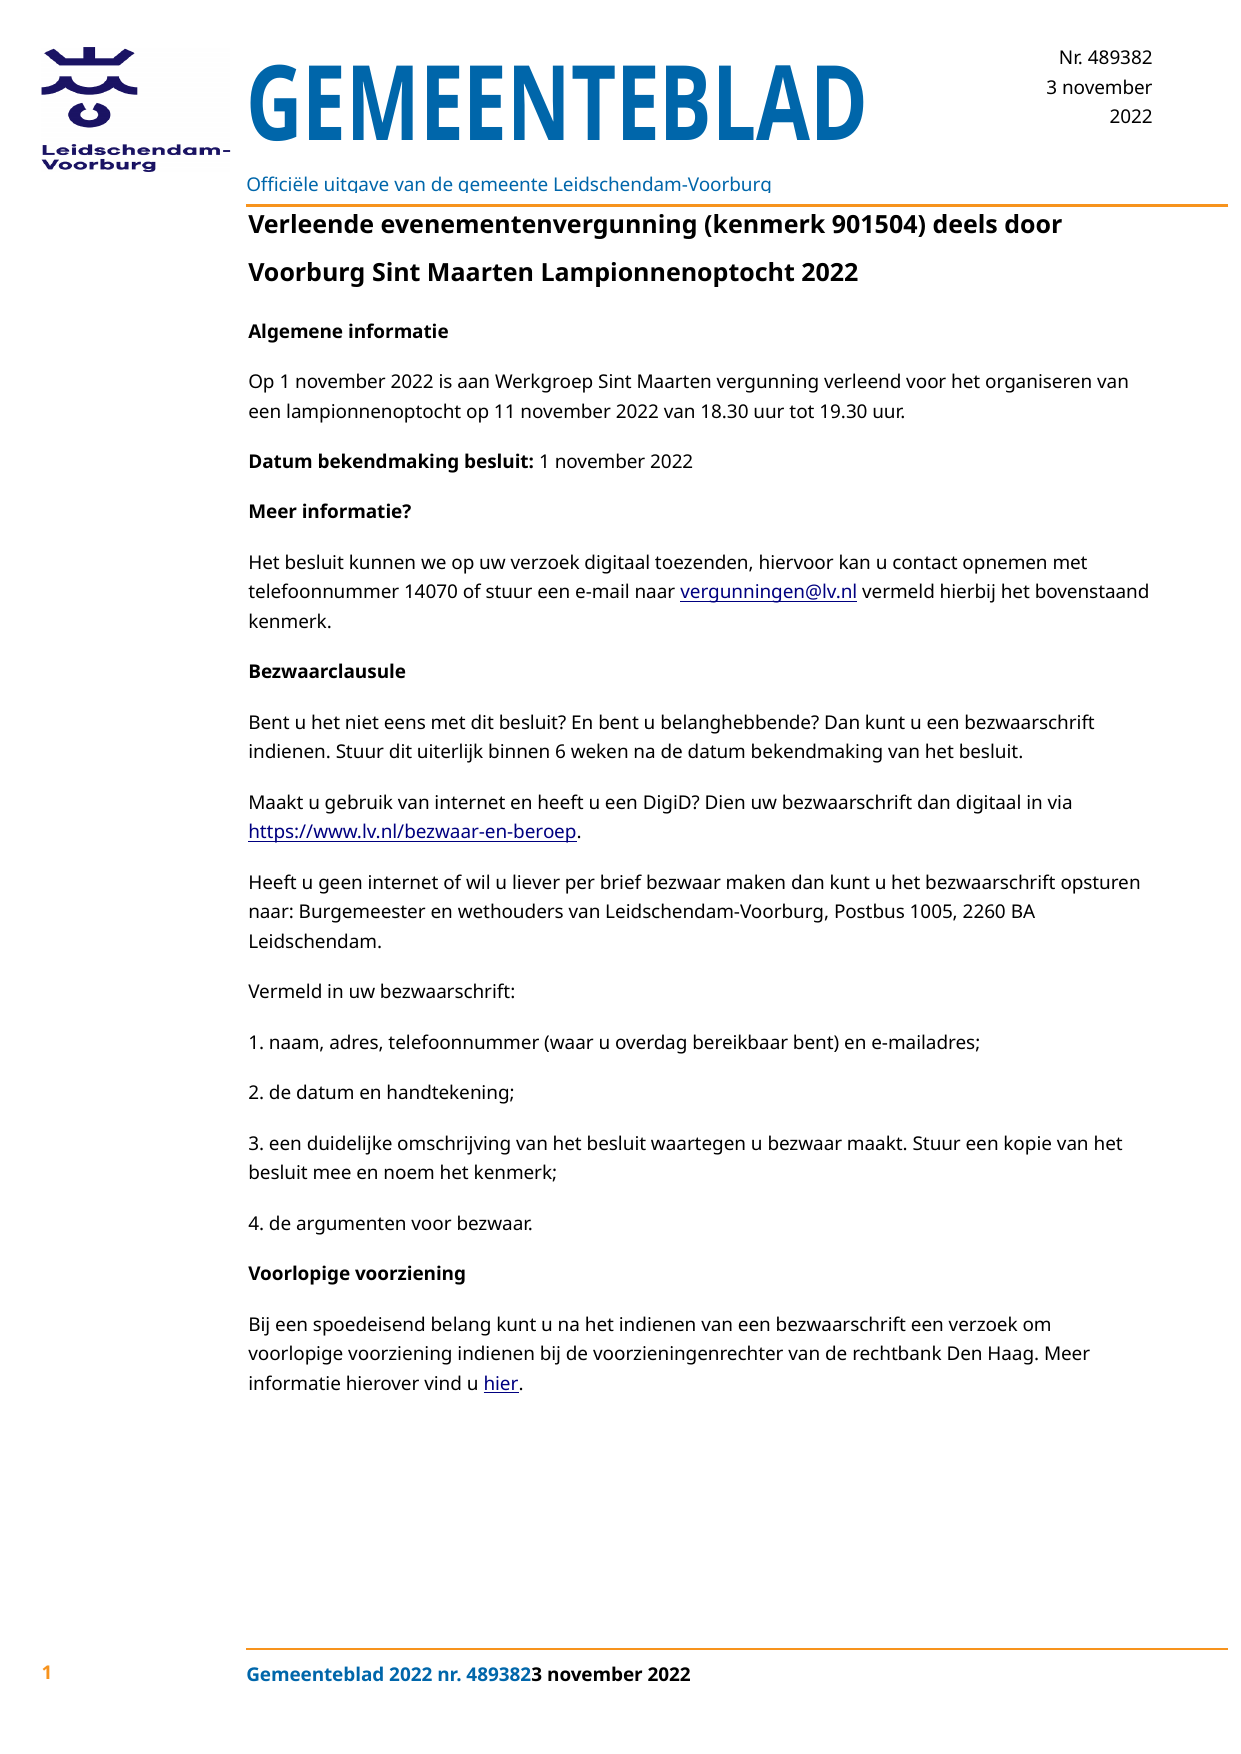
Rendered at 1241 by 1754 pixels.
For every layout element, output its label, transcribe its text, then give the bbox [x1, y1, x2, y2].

text 2. de datum en handtekening; [248, 1079, 1152, 1105]
text Bezwaarclausule [248, 659, 1152, 684]
text Het besluit kunnen we op uw verzoek digitaal toezenden, hiervoor kan u contact opnemen met telefoonnummer 14070 of stuur een e-mail naar vergunningen@lv.nl vermeld hierbij het bovenstaand kenmerk. [248, 549, 1152, 634]
text Meer informatie? [248, 499, 1152, 524]
text Algemene informatie [248, 318, 1152, 344]
text 4. de argumenten voor bezwaar. [248, 1210, 1152, 1236]
text Op 1 november 2022 is aan Werkgroep Sint Maarten vergunning verleend voor het organiseren van een lampionnenoptocht op 11 november 2022 van 18.30 uur tot 19.30 uur. [248, 368, 1152, 424]
text Verleende evenementenvergunning (kenmerk 901504) deels door Voorburg Sint Maarten Lampionnenoptocht 2022 [248, 207, 1152, 288]
text Bij een spoedeisend belang kunt u na het indienen van een bezwaarschrift een verzoek om voorlopige voorziening indienen bij de voorzieningenrechter van de rechtbank Den Haag. Meer informatie hierover vind u hier. [248, 1311, 1152, 1396]
text 3. een duidelijke omschrijving van het besluit waartegen u bezwaar maakt. Stuur een kopie van het besluit mee en noem het kenmerk; [248, 1130, 1152, 1185]
text Vermeld in uw bezwaarschrift: [248, 979, 1152, 1004]
text Heeft u geen internet of wil u liever per brief bezwaar maken dan kunt u het bezwaarschrift opsturen naar: Burgemeester en wethouders van Leidschendam-Voorburg, Postbus 1005, 2260 BA Leidschendam. [248, 869, 1152, 954]
picture [41, 47, 231, 172]
text Voorlopige voorziening [248, 1260, 1152, 1286]
text Bent u het niet eens met dit besluit? En bent u belanghebbende? Dan kunt u een bezwaarschrift indienen. Stuur dit uiterlijk binnen 6 weken na de datum bekendmaking van het besluit. [248, 709, 1152, 764]
text 1. naam, adres, telefoonnummer (waar u overdag bereikbaar bent) en e-mailadres; [248, 1029, 1152, 1055]
text Maakt u gebruik van internet en heeft u een DigiD? Dien uw bezwaarschrift dan digitaal in via https://www.lv.nl/bezwaar-en-beroep. [248, 789, 1152, 844]
text Datum bekendmaking besluit: 1 november 2022 [248, 448, 1152, 474]
